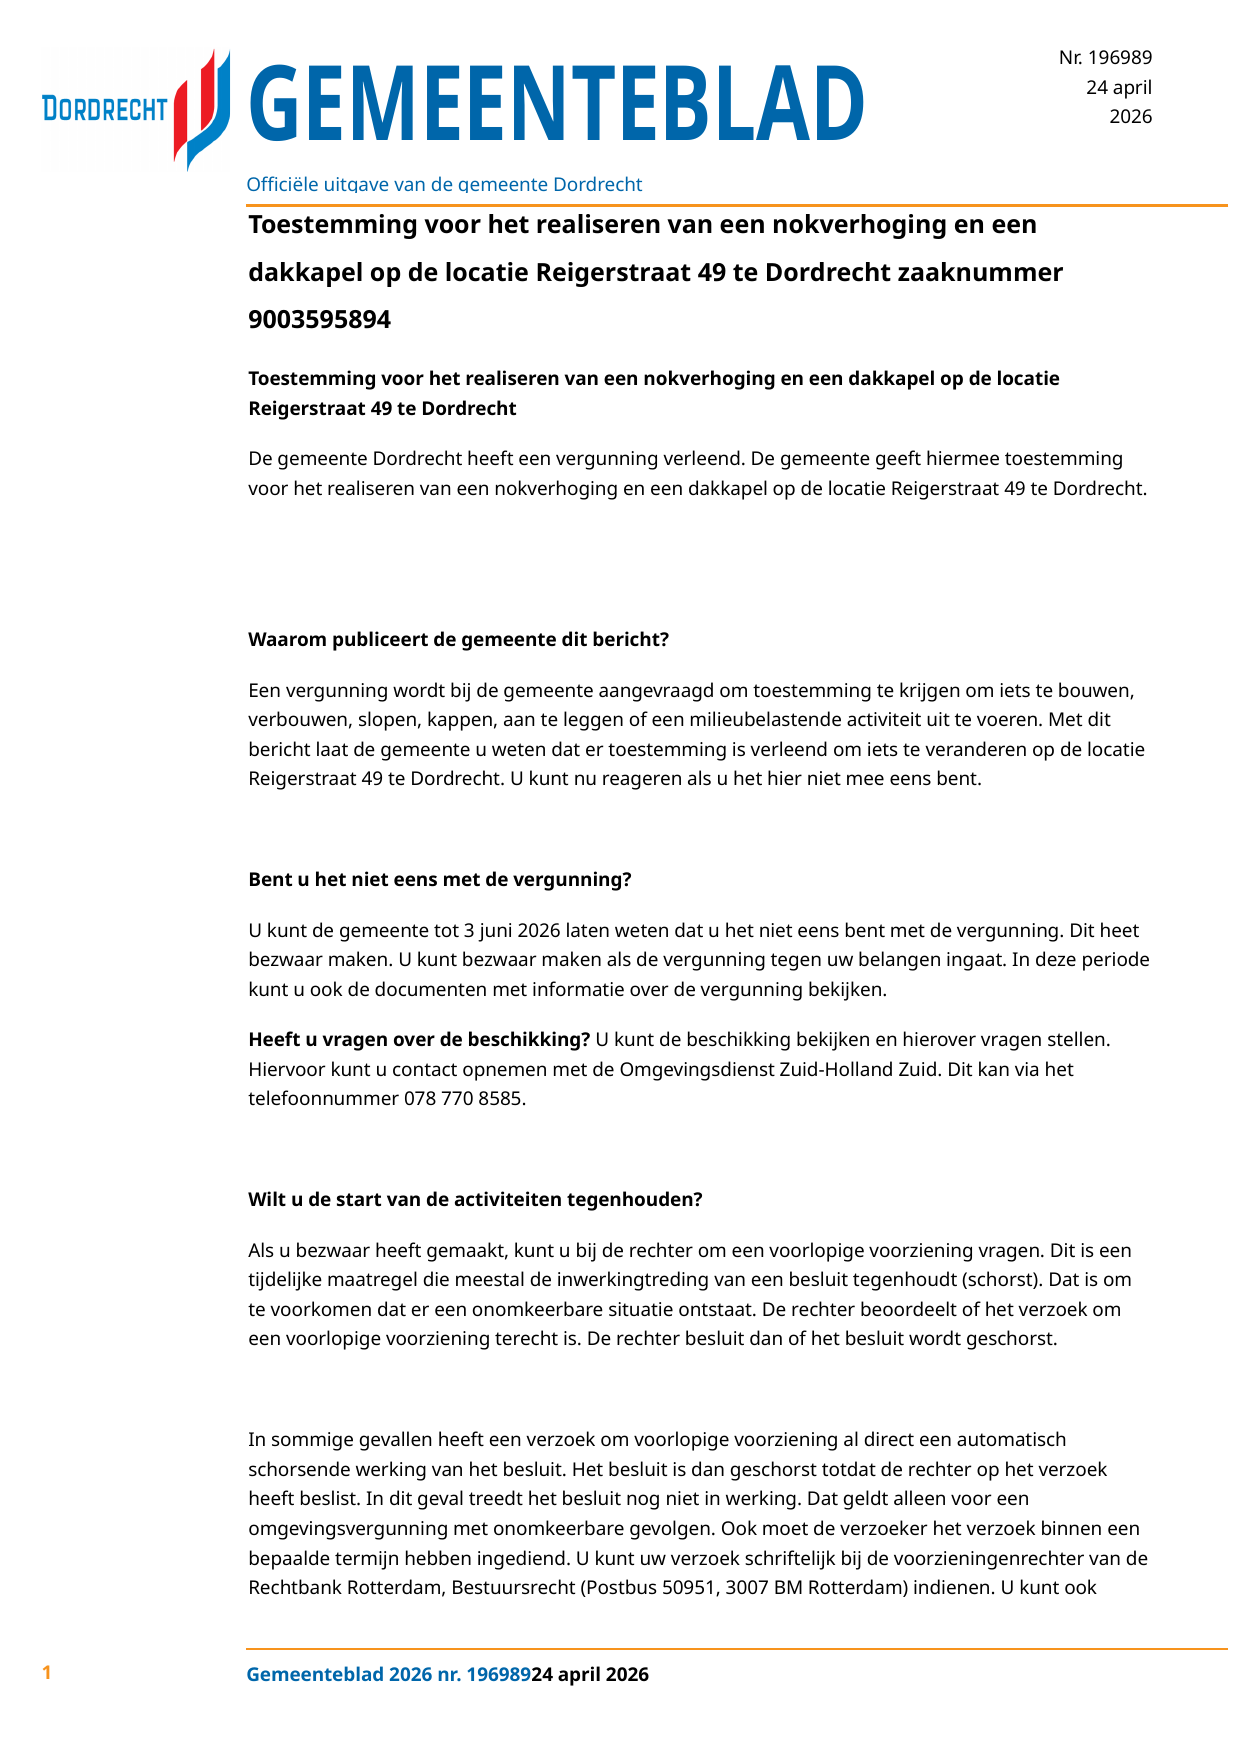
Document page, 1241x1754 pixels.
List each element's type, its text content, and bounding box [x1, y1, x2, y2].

text Heeft u vragen over de beschikking? U kunt de beschikking bekijken en hierover vragen stellen. Hiervoor kunt u contact opnemen met de Omgevingsdienst Zuid-Holland Zuid. Dit kan via het telefoonnummer 078 770 8585. [248, 1026, 1152, 1111]
text Als u bezwaar heeft gemaakt, kunt u bij de rechter om een voorlopige voorziening vragen. Dit is een tijdelijke maatregel die meestal de inwerkingtreding van een besluit tegenhoudt (schorst). Dat is om te voorkomen dat er een onomkeerbare situatie ontstaat. De rechter beoordeelt of het verzoek om een voorlopige voorziening terecht is. De rechter besluit dan of het besluit wordt geschorst. [248, 1237, 1152, 1351]
text Bent u het niet eens met de vergunning? [248, 866, 1152, 892]
text Wilt u de start van de activiteiten tegenhouden? [248, 1186, 1152, 1212]
text Toestemming voor het realiseren van een nokverhoging en een dakkapel op de locatie Reigerstraat 49 te Dordrecht [248, 366, 1152, 421]
picture [41, 47, 231, 172]
text In sommige gevallen heeft een verzoek om voorlopige voorziening al direct een automatisch schorsende werking van het besluit. Het besluit is dan geschorst totdat de rechter op het verzoek heeft beslist. In dit geval treedt het besluit nog niet in werking. Dat geldt alleen voor een omgevingsvergunning met onomkeerbare gevolgen. Ook moet de verzoeker het verzoek binnen een bepaalde termijn hebben ingediend. U kunt uw verzoek schriftelijk bij de voorzieningenrechter van de Rechtbank Rotterdam, Bestuursrecht (Postbus 50951, 3007 BM Rotterdam) indienen. U kunt ook [248, 1426, 1152, 1600]
text Toestemming voor het realiseren van een nokverhoging en een dakkapel op de locatie Reigerstraat 49 te Dordrecht zaaknummer 9003595894 [248, 207, 1152, 336]
text De gemeente Dordrecht heeft een vergunning verleend. De gemeente geeft hiermee toestemming voor het realiseren van een nokverhoging en een dakkapel op de locatie Reigerstraat 49 te Dordrecht. [248, 446, 1152, 501]
text Een vergunning wordt bij de gemeente aangevraagd om toestemming te krijgen om iets te bouwen, verbouwen, slopen, kappen, aan te leggen of een milieubelastende activiteit uit te voeren. Met dit bericht laat de gemeente u weten dat er toestemming is verleend om iets te veranderen op de locatie Reigerstraat 49 te Dordrecht. U kunt nu reageren als u het hier niet mee eens bent. [248, 677, 1152, 791]
text U kunt de gemeente tot 3 juni 2026 laten weten dat u het niet eens bent met de vergunning. Dit heet bezwaar maken. U kunt bezwaar maken als de vergunning tegen uw belangen ingaat. In deze periode kunt u ook de documenten met informatie over de vergunning bekijken. [248, 917, 1152, 1002]
text Waarom publiceert de gemeente dit bericht? [248, 626, 1152, 652]
